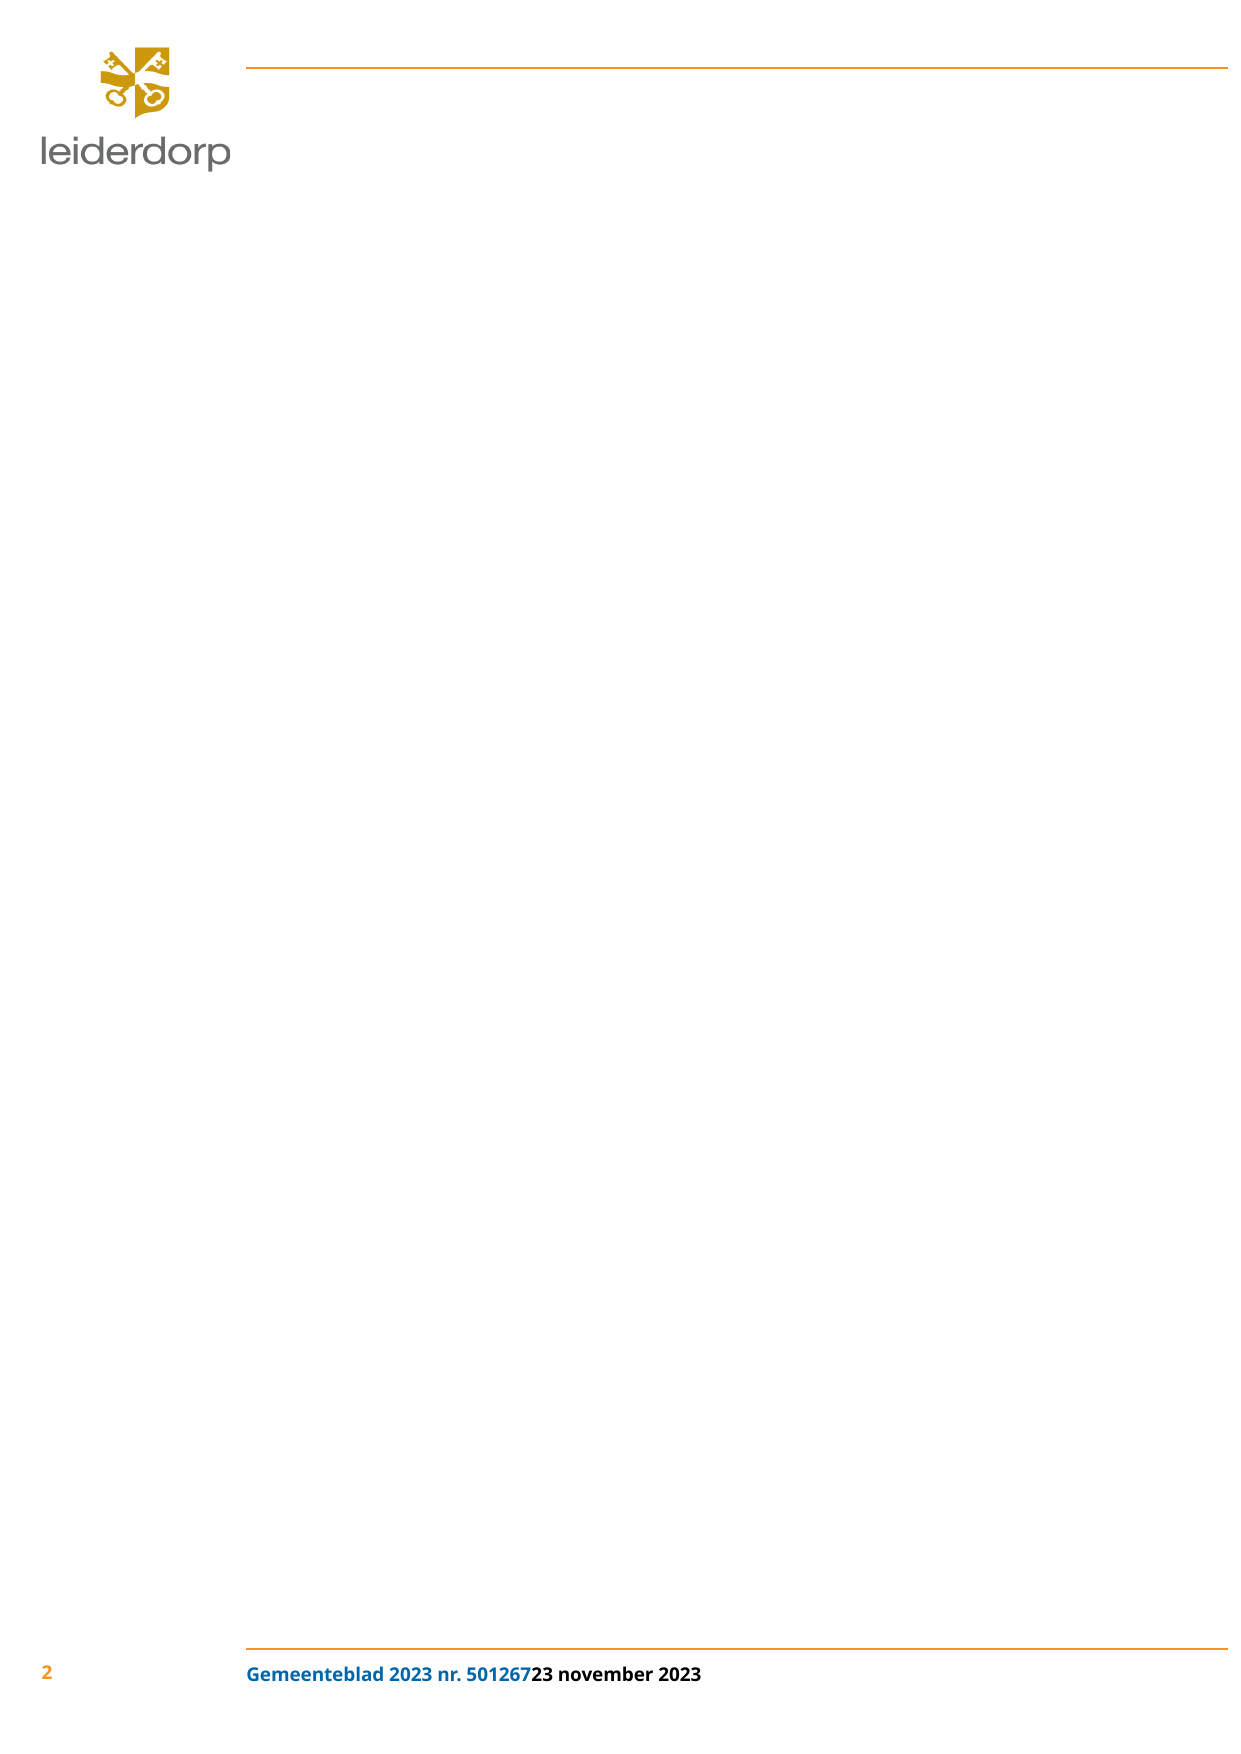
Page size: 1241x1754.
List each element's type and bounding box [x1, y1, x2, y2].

picture [41, 47, 231, 172]
